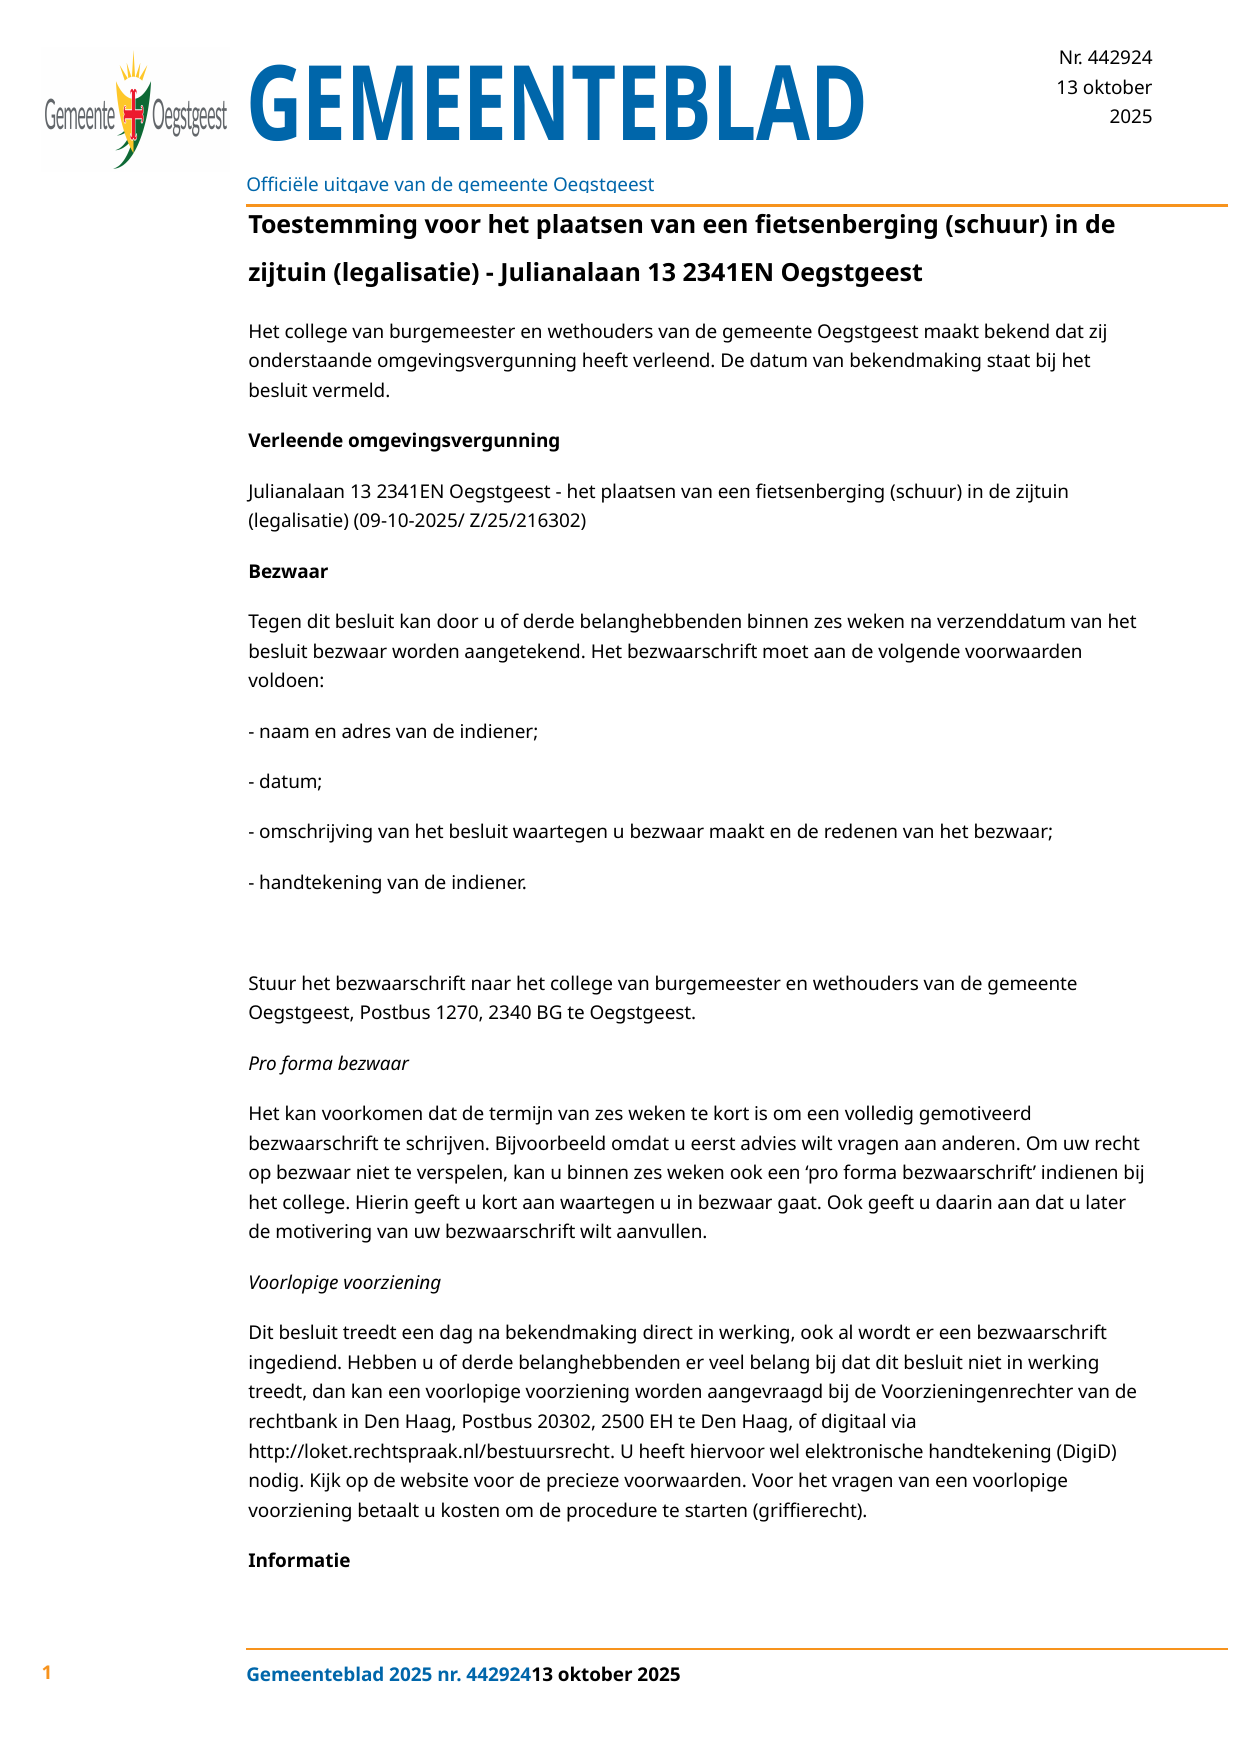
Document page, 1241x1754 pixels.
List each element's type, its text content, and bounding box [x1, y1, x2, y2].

text Het kan voorkomen dat de termijn van zes weken te kort is om een volledig gemotiveerd bezwaarschrift te schrijven. Bijvoorbeeld omdat u eerst advies wilt vragen aan anderen. Om uw recht op bezwaar niet te verspelen, kan u binnen zes weken ook een ‘pro forma bezwaarschrift’ indienen bij het college. Hierin geeft u kort aan waartegen u in bezwaar gaat. Ook geeft u daarin aan dat u later de motivering van uw bezwaarschrift wilt aanvullen. [248, 1100, 1152, 1244]
picture [41, 47, 231, 172]
text - datum; [248, 768, 1152, 794]
text Verleende omgevingsvergunning [248, 427, 1152, 453]
text Julianalaan 13 2341EN Oegstgeest - het plaatsen van een fietsenberging (schuur) in de zijtuin (legalisatie) (09-10-2025/ Z/25/216302) [248, 478, 1152, 533]
text Pro forma bezwaar [248, 1050, 1152, 1076]
text Voorlopige voorziening [248, 1269, 1152, 1295]
text - naam en adres van de indiener; [248, 718, 1152, 744]
text Toestemming voor het plaatsen van een fietsenberging (schuur) in de zijtuin (legalisatie) - Julianalaan 13 2341EN Oegstgeest [248, 207, 1152, 288]
text Tegen dit besluit kan door u of derde belanghebbenden binnen zes weken na verzenddatum van het besluit bezwaar worden aangetekend. Het bezwaarschrift moet aan de volgende voorwaarden voldoen: [248, 608, 1152, 693]
text Stuur het bezwaarschrift naar het college van burgemeester en wethouders van de gemeente Oegstgeest, Postbus 1270, 2340 BG te Oegstgeest. [248, 970, 1152, 1025]
text Bezwaar [248, 558, 1152, 584]
text - omschrijving van het besluit waartegen u bezwaar maakt en de redenen van het bezwaar; [248, 819, 1152, 844]
text - handtekening van de indiener. [248, 869, 1152, 895]
text Het college van burgemeester en wethouders van de gemeente Oegstgeest maakt bekend dat zij onderstaande omgevingsvergunning heeft verleend. De datum van bekendmaking staat bij het besluit vermeld. [248, 318, 1152, 403]
text Informatie [248, 1547, 1152, 1573]
text Dit besluit treedt een dag na bekendmaking direct in werking, ook al wordt er een bezwaarschrift ingediend. Hebben u of derde belanghebbenden er veel belang bij dat dit besluit niet in werking treedt, dan kan een voorlopige voorziening worden aangevraagd bij de Voorzieningenrechter van de rechtbank in Den Haag, Postbus 20302, 2500 EH te Den Haag, of digitaal via http://loket.rechtspraak.nl/bestuursrecht. U heeft hiervoor wel elektronische handtekening (DigiD) nodig. Kijk op de website voor de precieze voorwaarden. Voor het vragen van een voorlopige voorziening betaalt u kosten om de procedure te starten (griffierecht). [248, 1319, 1152, 1523]
